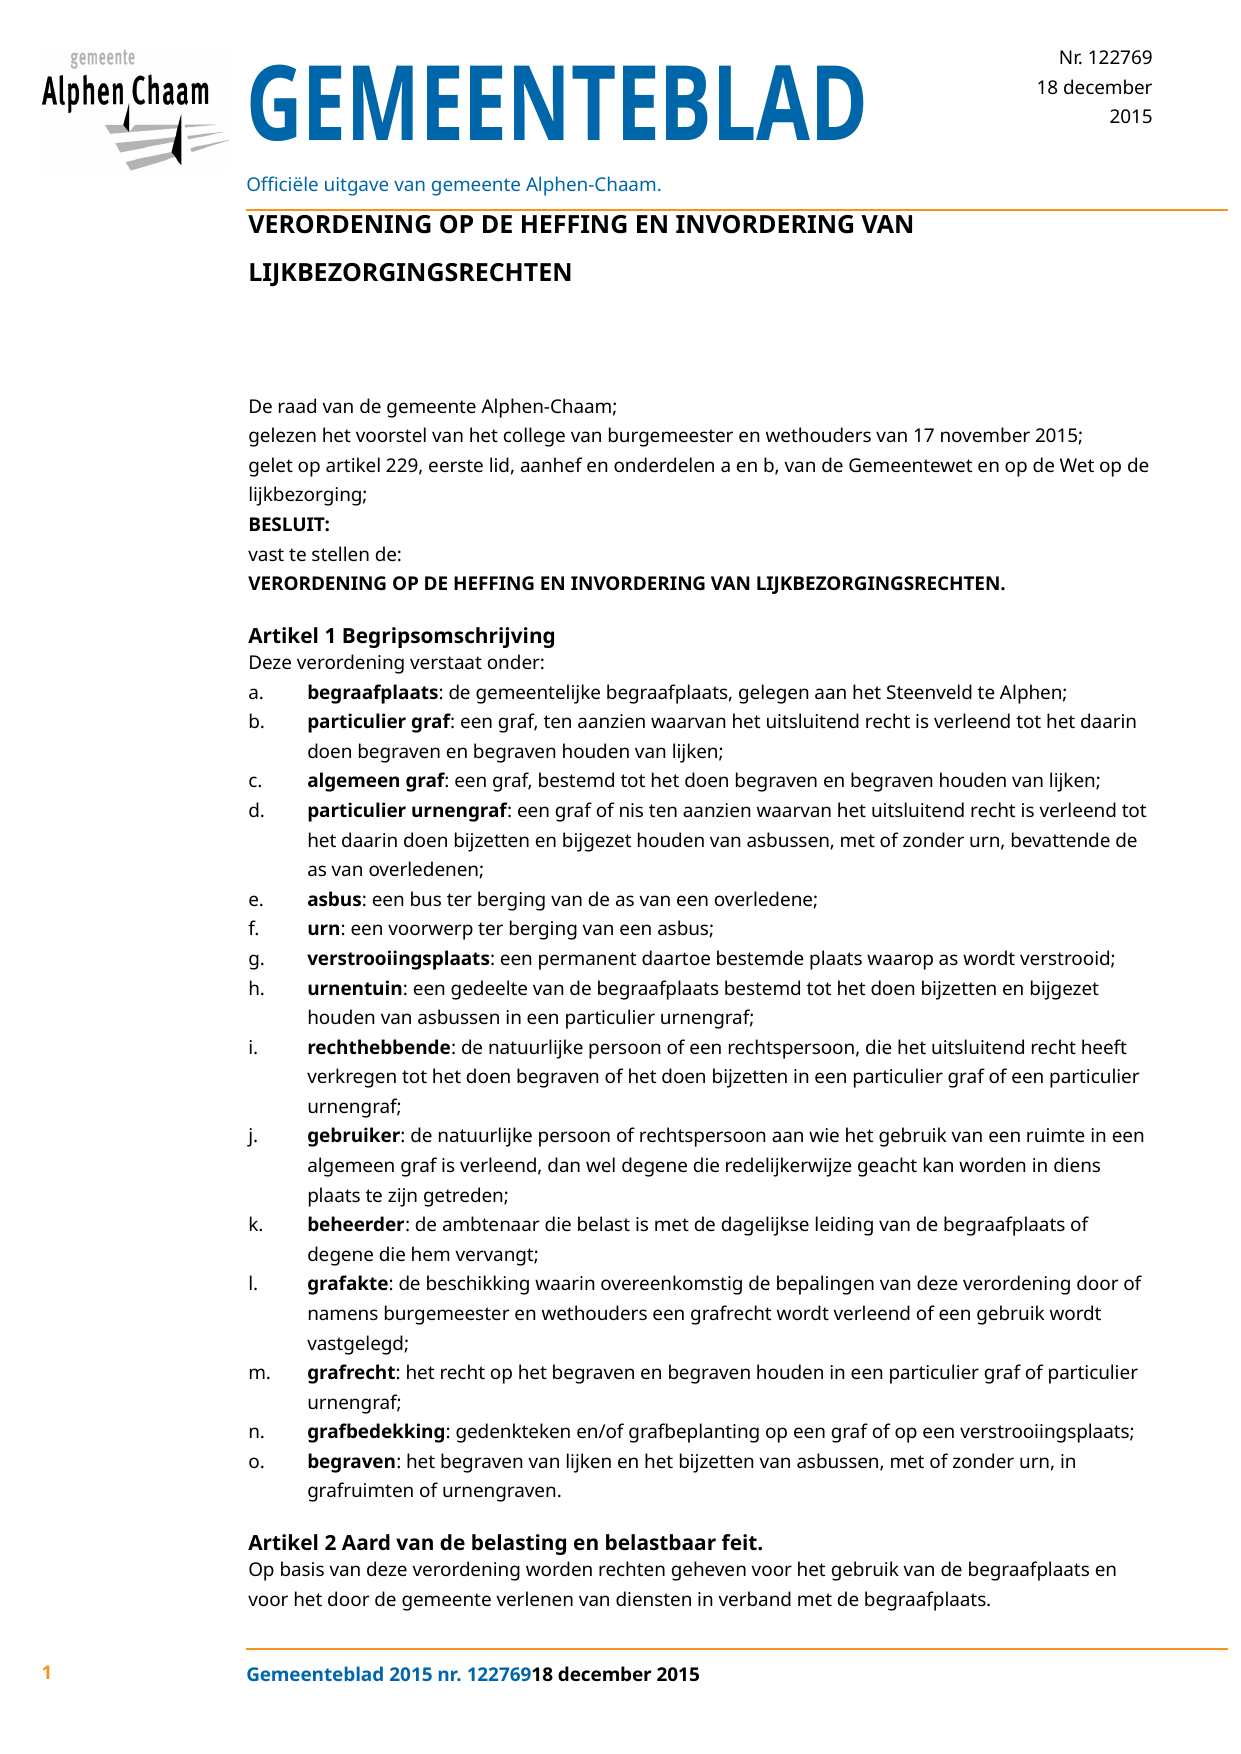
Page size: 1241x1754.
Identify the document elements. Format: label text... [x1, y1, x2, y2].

list particulier graf: een graf, ten aanzien waarvan het uitsluitend recht is verleend tot het daarin doen begraven en begraven houden van lijken; [248, 708, 1152, 764]
list gebruiker: de natuurlijke persoon of rechtspersoon aan wie het gebruik van een ruimte in een algemeen graf is verleend, dan wel degene die redelijkerwijze geacht kan worden in diens plaats te zijn getreden; [248, 1123, 1152, 1207]
text Artikel 2 Aard van de belasting en belastbaar feit. [248, 1528, 1152, 1556]
list begraafplaats: de gemeentelijke begraafplaats, gelegen aan het Steenveld te Alphen; [248, 679, 1152, 704]
list grafbedekking: gedenkteken en/of grafbeplanting op een graf of op een verstrooiingsplaats; [248, 1418, 1152, 1444]
picture [41, 47, 231, 172]
list urnentuin: een gedeelte van de begraafplaats bestemd tot het doen bijzetten en bijgezet houden van asbussen in een particulier urnengraf; [248, 975, 1152, 1030]
text De raad van de gemeente Alphen-Chaam; [248, 393, 1152, 419]
text Artikel 1 Begripsomschrijving [248, 621, 1152, 649]
text gelezen het voorstel van het college van burgemeester en wethouders van 17 november 2015; [248, 422, 1152, 448]
list grafrecht: het recht op het begraven en begraven houden in een particulier graf of particulier urnengraf; [248, 1359, 1152, 1414]
text gelet op artikel 229, eerste lid, aanhef en onderdelen a en b, van de Gemeentewet en op de Wet op de lijkbezorging; [248, 452, 1152, 507]
list algemeen graf: een graf, bestemd tot het doen begraven en begraven houden van lijken; [248, 768, 1152, 793]
text VERORDENING OP DE HEFFING EN INVORDERING VAN LIJKBEZORGINGSRECHTEN. [248, 570, 1152, 596]
text vast te stellen de: [248, 541, 1152, 567]
list begraven: het begraven van lijken en het bijzetten van asbussen, met of zonder urn, in grafruimten of urnengraven. [248, 1448, 1152, 1503]
list urn: een voorwerp ter berging van een asbus; [248, 916, 1152, 941]
list particulier urnengraf: een graf of nis ten aanzien waarvan het uitsluitend recht is verleend tot het daarin doen bijzetten en bijgezet houden van asbussen, met of zonder urn, bevattende de as van overledenen; [248, 797, 1152, 882]
text VERORDENING OP DE HEFFING EN INVORDERING VAN LIJKBEZORGINGSRECHTEN [248, 211, 1152, 288]
list asbus: een bus ter berging van de as van een overledene; [248, 886, 1152, 912]
text BESLUIT: [248, 511, 1152, 537]
list rechthebbende: de natuurlijke persoon of een rechtspersoon, die het uitsluitend recht heeft verkregen tot het doen begraven of het doen bijzetten in een particulier graf of een particulier urnengraf; [248, 1034, 1152, 1119]
text Op basis van deze verordening worden rechten geheven voor het gebruik van de begraafplaats en voor het door de gemeente verlenen van diensten in verband met de begraafplaats. [248, 1556, 1152, 1612]
text Deze verordening verstaat onder: [248, 649, 1152, 675]
list verstrooiingsplaats: een permanent daartoe bestemde plaats waarop as wordt verstrooid; [248, 945, 1152, 971]
list grafakte: de beschikking waarin overeenkomstig de bepalingen van deze verordening door of namens burgemeester en wethouders een grafrecht wordt verleend of een gebruik wordt vastgelegd; [248, 1271, 1152, 1355]
list beheerder: de ambtenaar die belast is met de dagelijkse leiding van de begraafplaats of degene die hem vervangt; [248, 1211, 1152, 1267]
